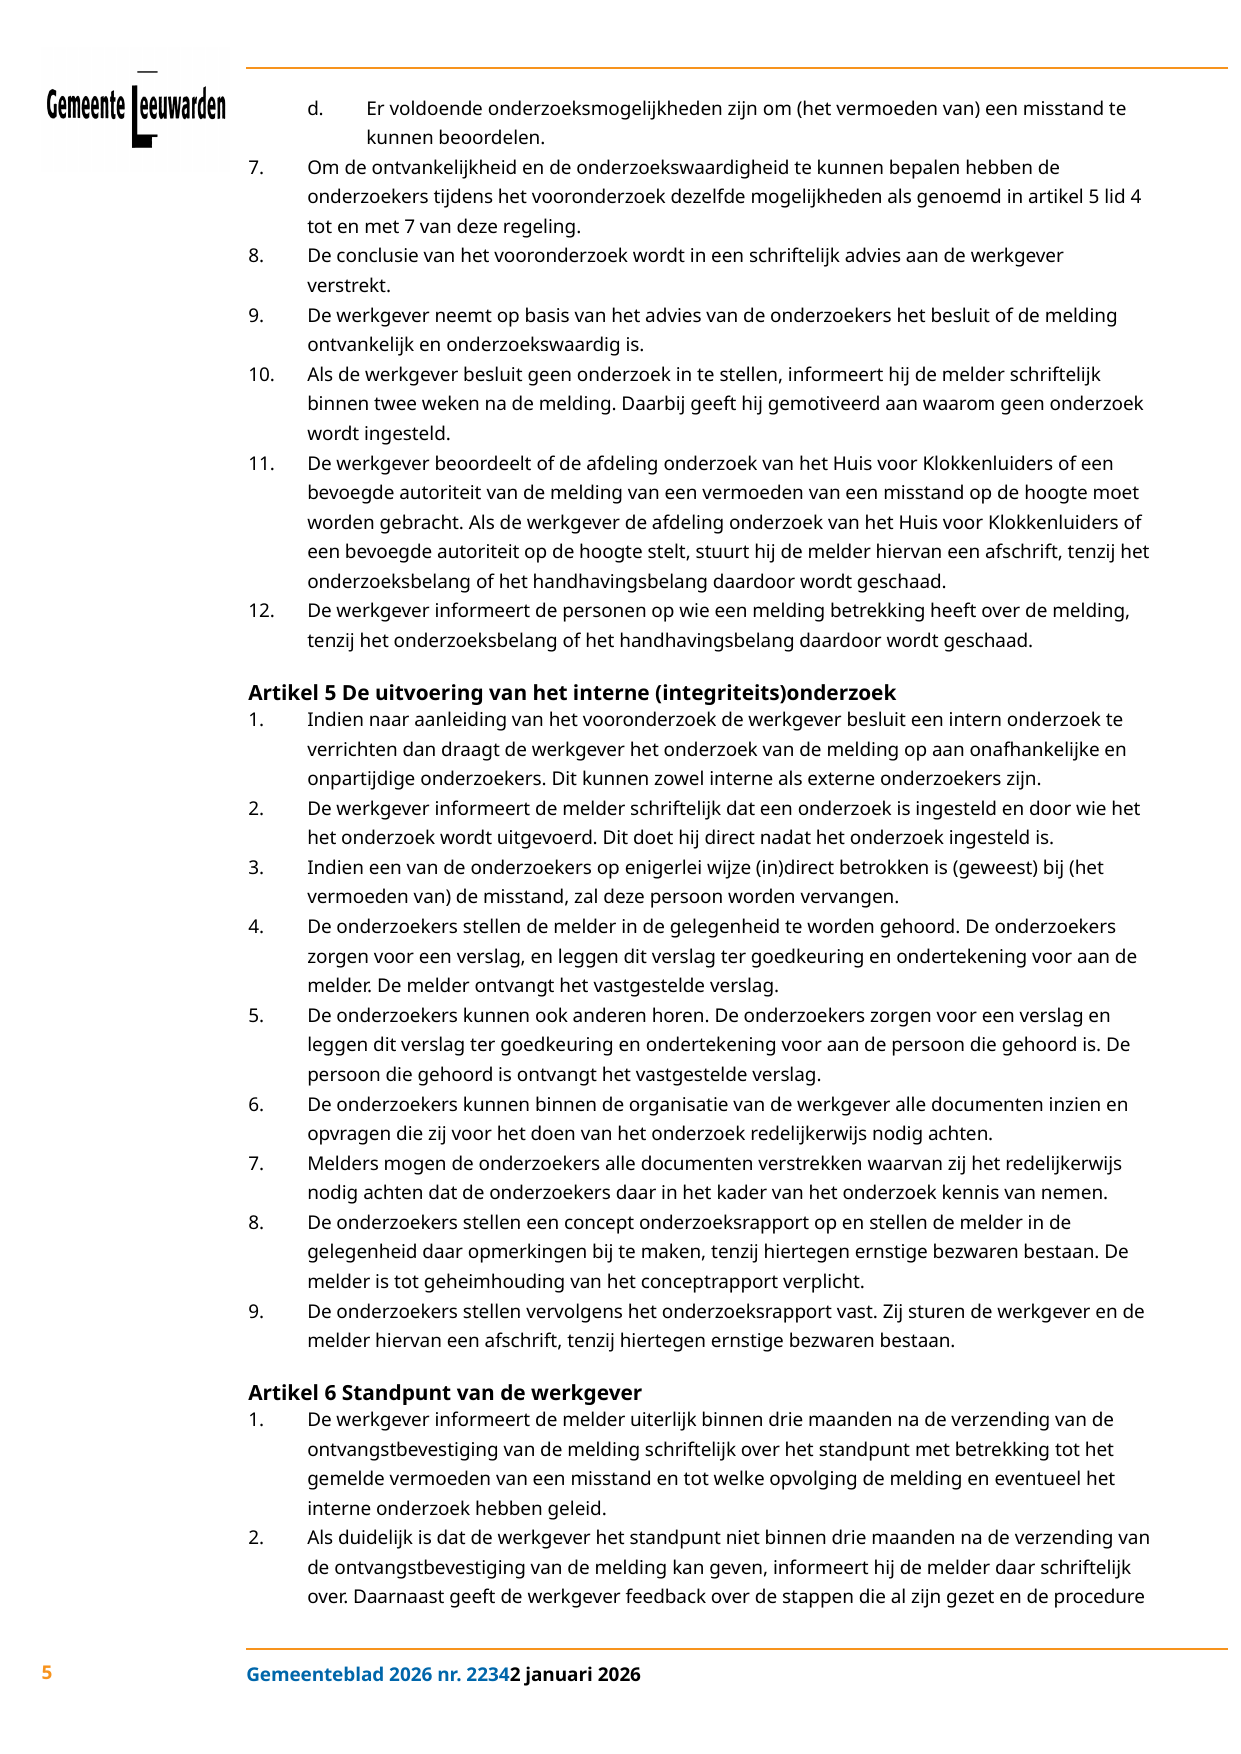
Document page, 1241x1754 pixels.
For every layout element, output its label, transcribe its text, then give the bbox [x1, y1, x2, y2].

list Er voldoende onderzoeksmogelijkheden zijn om (het vermoeden van) een misstand te kunnen beoordelen. [307, 95, 1152, 150]
list De werkgever neemt op basis van het advies van de onderzoekers het besluit of de melding ontvankelijk en onderzoekswaardig is. [248, 302, 1152, 357]
list Indien naar aanleiding van het vooronderzoek de werkgever besluit een intern onderzoek te verrichten dan draagt de werkgever het onderzoek van de melding op aan onafhankelijke en onpartijdige onderzoekers. Dit kunnen zowel interne als externe onderzoekers zijn. [248, 706, 1152, 791]
list De onderzoekers stellen vervolgens het onderzoeksrapport vast. Zij sturen de werkgever en de melder hiervan een afschrift, tenzij hiertegen ernstige bezwaren bestaan. [248, 1298, 1152, 1353]
list De onderzoekers kunnen binnen de organisatie van de werkgever alle documenten inzien en opvragen die zij voor het doen van het onderzoek redelijkerwijs nodig achten. [248, 1091, 1152, 1146]
list De werkgever informeert de melder uiterlijk binnen drie maanden na de verzending van de ontvangstbevestiging van de melding schriftelijk over het standpunt met betrekking tot het gemelde vermoeden van een misstand en tot welke opvolging de melding en eventueel het interne onderzoek hebben geleid. [248, 1406, 1152, 1521]
list Als duidelijk is dat de werkgever het standpunt niet binnen drie maanden na de verzending van de ontvangstbevestiging van de melding kan geven, informeert hij de melder daar schriftelijk over. Daarnaast geeft de werkgever feedback over de stappen die al zijn gezet en de procedure [248, 1524, 1152, 1609]
list Als de werkgever besluit geen onderzoek in te stellen, informeert hij de melder schriftelijk binnen twee weken na de melding. Daarbij geeft hij gemotiveerd aan waarom geen onderzoek wordt ingesteld. [248, 361, 1152, 446]
list De onderzoekers stellen een concept onderzoeksrapport op en stellen de melder in de gelegenheid daar opmerkingen bij te maken, tenzij hiertegen ernstige bezwaren bestaan. De melder is tot geheimhouding van het conceptrapport verplicht. [248, 1209, 1152, 1294]
list De werkgever informeert de melder schriftelijk dat een onderzoek is ingesteld en door wie het het onderzoek wordt uitgevoerd. Dit doet hij direct nadat het onderzoek ingesteld is. [248, 795, 1152, 850]
list De werkgever informeert de personen op wie een melding betrekking heeft over de melding, tenzij het onderzoeksbelang of het handhavingsbelang daardoor wordt geschaad. [248, 598, 1152, 653]
picture [41, 47, 231, 172]
list De onderzoekers kunnen ook anderen horen. De onderzoekers zorgen voor een verslag en leggen dit verslag ter goedkeuring en ondertekening voor aan de persoon die gehoord is. De persoon die gehoord is ontvangt het vastgestelde verslag. [248, 1002, 1152, 1087]
list Om de ontvankelijkheid en de onderzoekswaardigheid te kunnen bepalen hebben de onderzoekers tijdens het vooronderzoek dezelfde mogelijkheden als genoemd in artikel 5 lid 4 tot en met 7 van deze regeling. [248, 154, 1152, 239]
list Melders mogen de onderzoekers alle documenten verstrekken waarvan zij het redelijkerwijs nodig achten dat de onderzoekers daar in het kader van het onderzoek kennis van nemen. [248, 1150, 1152, 1205]
list De conclusie van het vooronderzoek wordt in een schriftelijk advies aan de werkgever verstrekt. [248, 243, 1152, 298]
list De onderzoekers stellen de melder in de gelegenheid te worden gehoord. De onderzoekers zorgen voor een verslag, en leggen dit verslag ter goedkeuring en ondertekening voor aan de melder. De melder ontvangt het vastgestelde verslag. [248, 913, 1152, 998]
list Indien een van de onderzoekers op enigerlei wijze (in)direct betrokken is (geweest) bij (het vermoeden van) de misstand, zal deze persoon worden vervangen. [248, 854, 1152, 909]
list De werkgever beoordeelt of de afdeling onderzoek van het Huis voor Klokkenluiders of een bevoegde autoriteit van de melding van een vermoeden van een misstand op de hoogte moet worden gebracht. Als de werkgever de afdeling onderzoek van het Huis voor Klokkenluiders of een bevoegde autoriteit op de hoogte stelt, stuurt hij de melder hiervan een afschrift, tenzij het onderzoeksbelang of het handhavingsbelang daardoor wordt geschaad. [248, 450, 1152, 594]
text Artikel 6 Standpunt van de werkgever [248, 1378, 1152, 1406]
text Artikel 5 De uitvoering van het interne (integriteits)onderzoek [248, 678, 1152, 706]
